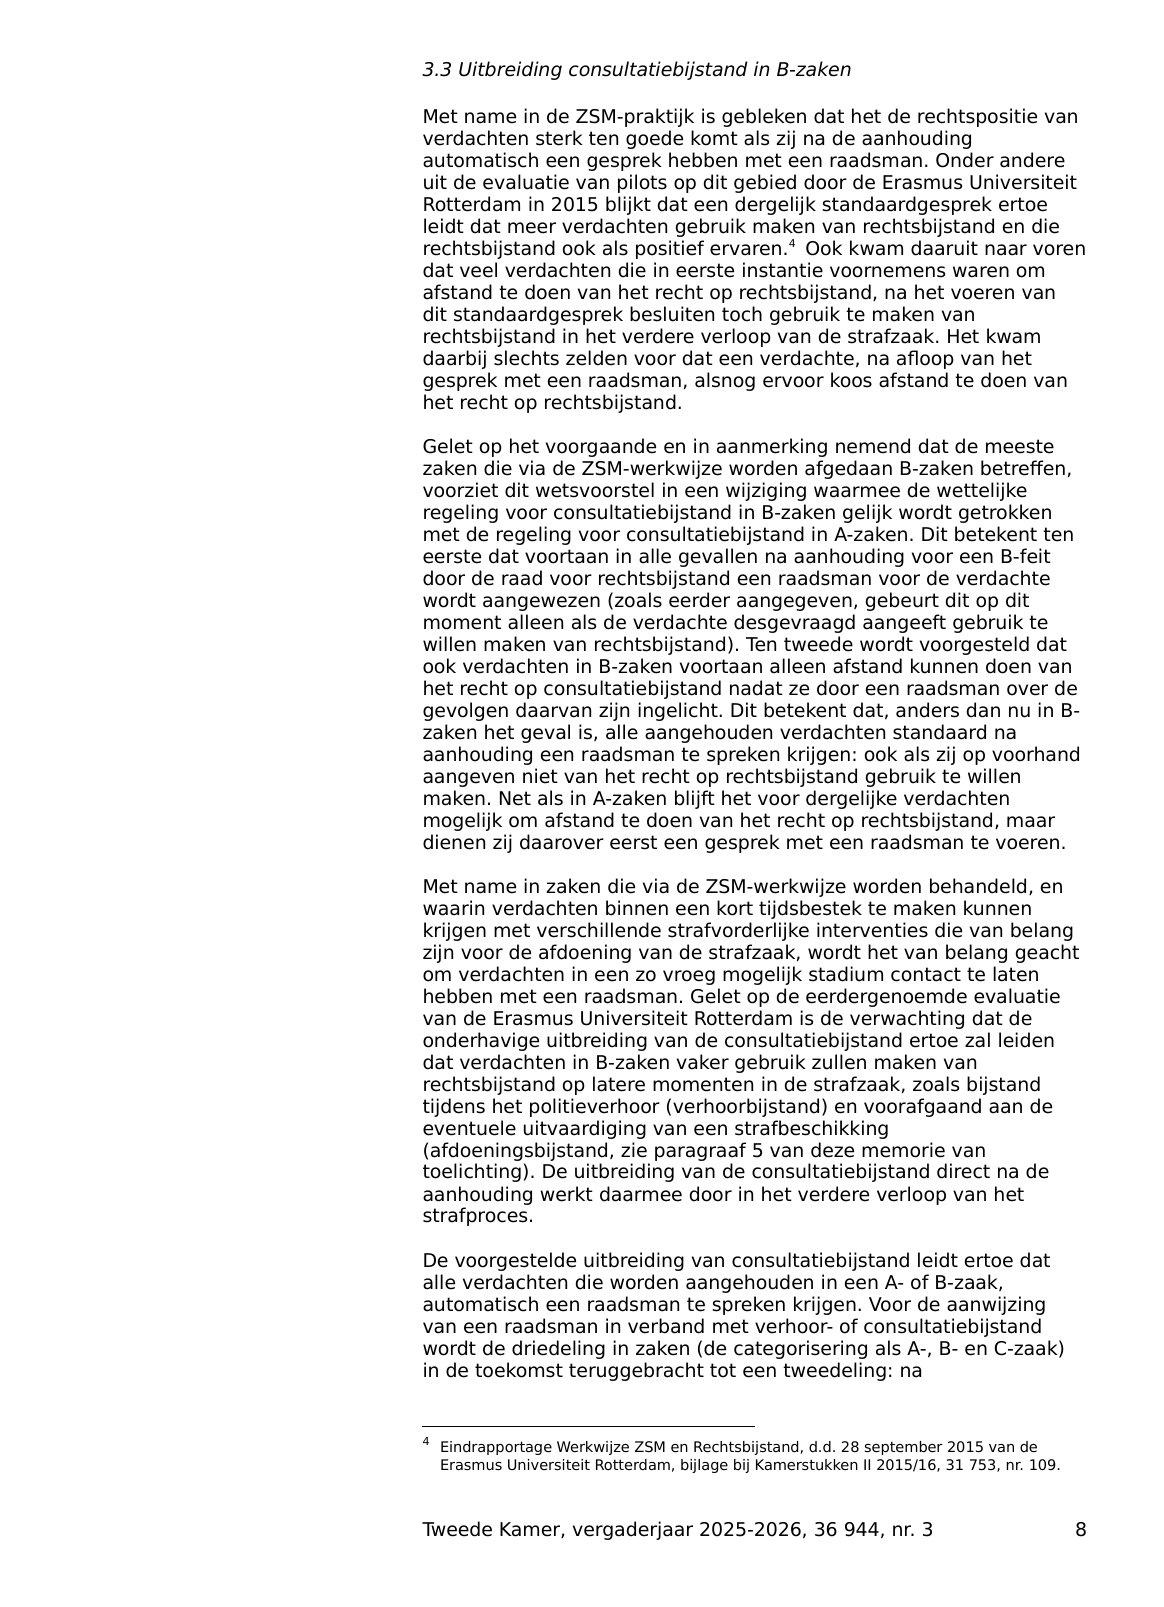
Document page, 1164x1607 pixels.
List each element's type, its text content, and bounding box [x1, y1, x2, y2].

text De voorgestelde uitbreiding van consultatiebijstand leidt ertoe dat alle verdachten die worden aangehouden in een A- of B-zaak, automatisch een raadsman te spreken krijgen. Voor de aanwijzing van een raadsman in verband met verhoor- of consultatiebijstand wordt de driedeling in zaken (de categorisering als A-, B- en C-zaak) in de toekomst teruggebracht tot een tweedeling: na [422, 1249, 1087, 1381]
text Gelet op het voorgaande en in aanmerking nemend dat de meeste zaken die via de ZSM-werkwijze worden afgedaan B-zaken betreffen, voorziet dit wetsvoorstel in een wijziging waarmee de wettelijke regeling voor consultatiebijstand in B-zaken gelijk wordt getrokken met de regeling voor consultatiebijstand in A-zaken. Dit betekent ten eerste dat voortaan in alle gevallen na aanhouding voor een B-feit door de raad voor rechtsbijstand een raadsman voor de verdachte wordt aangewezen (zoals eerder aangegeven, gebeurt dit op dit moment alleen als de verdachte desgevraagd aangeeft gebruik te willen maken van rechtsbijstand). Ten tweede wordt voorgesteld dat ook verdachten in B-zaken voortaan alleen afstand kunnen doen van het recht op consultatiebijstand nadat ze door een raadsman over de gevolgen daarvan zijn ingelicht. Dit betekent dat, anders dan nu in B-zaken het geval is, alle aangehouden verdachten standaard na aanhouding een raadsman te spreken krijgen: ook als zij op voorhand aangeven niet van het recht op rechtsbijstand gebruik te willen maken. Net als in A-zaken blijft het voor dergelijke verdachten mogelijk om afstand te doen van het recht op rechtsbijstand, maar dienen zij daarover eerst een gesprek met een raadsman te voeren. [422, 436, 1087, 853]
text Met name in zaken die via de ZSM-werkwijze worden behandeld, en waarin verdachten binnen een kort tijdsbestek te maken kunnen krijgen met verschillende strafvorderlijke interventies die van belang zijn voor de afdoening van de strafzaak, wordt het van belang geacht om verdachten in een zo vroeg mogelijk stadium contact te laten hebben met een raadsman. Gelet op de eerdergenoemde evaluatie van de Erasmus Universiteit Rotterdam is de verwachting dat de onderhavige uitbreiding van de consultatiebijstand ertoe zal leiden dat verdachten in B-zaken vaker gebruik zullen maken van rechtsbijstand op latere momenten in de strafzaak, zoals bijstand tijdens het politieverhoor (verhoorbijstand) en voorafgaand aan de eventuele uitvaardiging van een strafbeschikking (afdoeningsbijstand, zie paragraaf 5 van deze memorie van toelichting). De uitbreiding van de consultatiebijstand direct na de aanhouding werkt daarmee door in het verdere verloop van het strafproces. [422, 876, 1087, 1227]
subtitle 3.3 Uitbreiding consultatiebijstand in B-zaken [422, 59, 1087, 81]
text Met name in de ZSM-praktijk is gebleken dat het de rechtspositie van verdachten sterk ten goede komt als zij na de aanhouding automatisch een gesprek hebben met een raadsman. Onder andere uit de evaluatie van pilots op dit gebied door de Erasmus Universiteit Rotterdam in 2015 blijkt dat een dergelijk standaardgesprek ertoe leidt dat meer verdachten gebruik maken van rechtsbijstand en die rechtsbijstand ook als positief ervaren. Ook kwam daaruit naar voren dat veel verdachten die in eerste instantie voornemens waren om afstand te doen van het recht op rechtsbijstand, na het voeren van dit standaardgesprek besluiten toch gebruik te maken van rechtsbijstand in het verdere verloop van de strafzaak. Het kwam daarbij slechts zelden voor dat een verdachte, na afloop van het gesprek met een raadsman, alsnog ervoor koos afstand te doen van het recht op rechtsbijstand. [422, 106, 1087, 414]
text Eindrapportage Werkwijze ZSM en Rechtsbijstand, d.d. 28 september 2015 van de Erasmus Universiteit Rotterdam, bijlage bij Kamerstukken II 2015/16, 31 753, nr. 109. [422, 1435, 1087, 1474]
